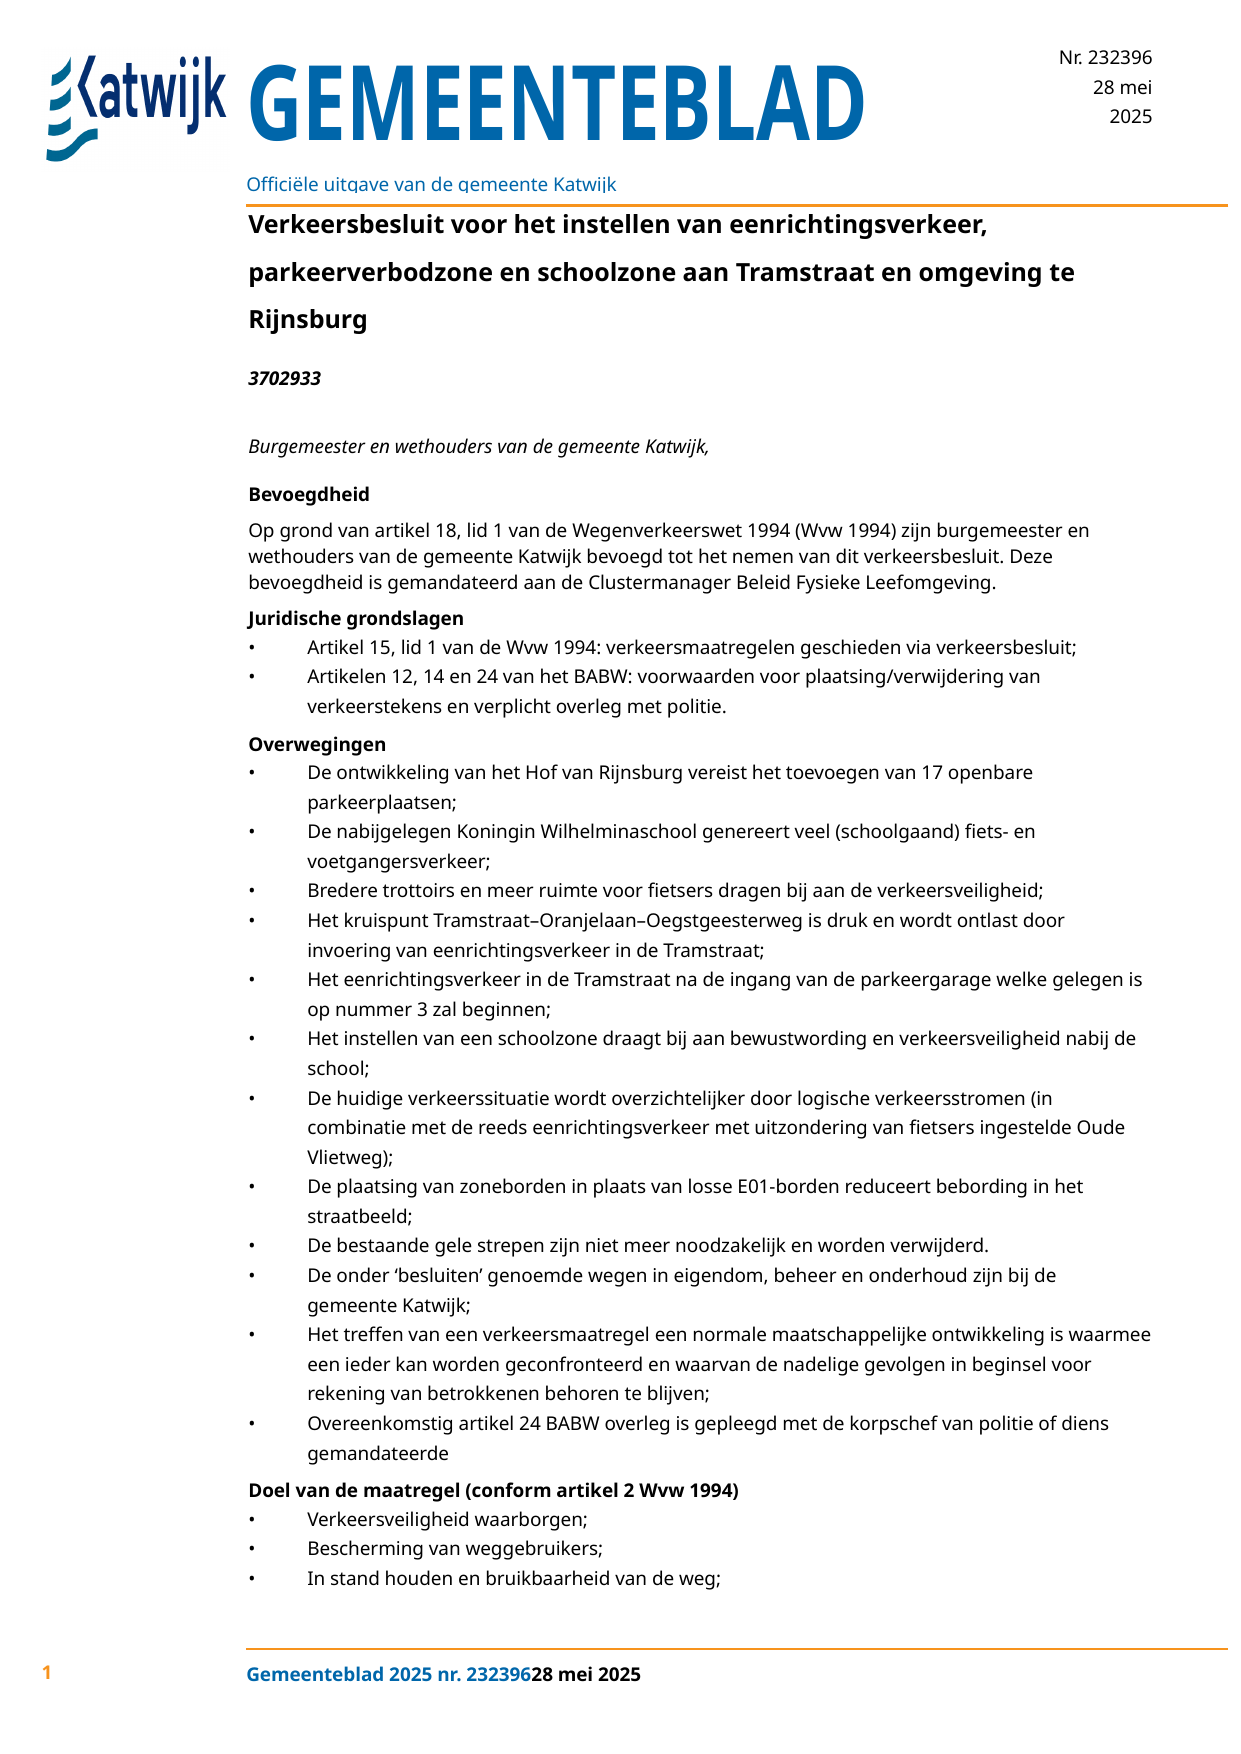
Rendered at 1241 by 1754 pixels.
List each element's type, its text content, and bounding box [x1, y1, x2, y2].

list De nabijgelegen Koningin Wilhelminaschool genereert veel (schoolgaand) fiets- en voetgangersverkeer; [248, 818, 1152, 874]
list De plaatsing van zoneborden in plaats van losse E01-borden reduceert bebording in het straatbeeld; [248, 1173, 1152, 1229]
text 3702933 [248, 366, 1152, 391]
list Artikel 15, lid 1 van de Wvw 1994: verkeersmaatregelen geschieden via verkeersbesluit; [248, 634, 1152, 660]
list Het instellen van een schoolzone draagt bij aan bewustwording en verkeersveiligheid nabij de school; [248, 1026, 1152, 1081]
list In stand houden en bruikbaarheid van de weg; [248, 1565, 1152, 1591]
text Op grond van artikel 18, lid 1 van de Wegenverkeerswet 1994 (Wvw 1994) zijn burgemeester en wethouders van de gemeente Katwijk bevoegd tot het nemen van dit verkeersbesluit. Deze bevoegdheid is gemandateerd aan de Clustermanager Beleid Fysieke Leefomgeving. [248, 517, 1152, 595]
text Verkeersbesluit voor het instellen van eenrichtingsverkeer, parkeerverbodzone en schoolzone aan Tramstraat en omgeving te Rijnsburg [248, 207, 1152, 336]
list De ontwikkeling van het Hof van Rijnsburg vereist het toevoegen van 17 openbare parkeerplaatsen; [248, 759, 1152, 815]
list Verkeersveiligheid waarborgen; [248, 1506, 1152, 1532]
text Bevoegdheid [248, 481, 1152, 507]
text Burgemeester en wethouders van de gemeente Katwijk, [248, 433, 1152, 459]
list De bestaande gele strepen zijn niet meer noodzakelijk en worden verwijderd. [248, 1233, 1152, 1258]
text Juridische grondslagen [248, 606, 1152, 631]
list Het eenrichtingsverkeer in de Tramstraat na de ingang van de parkeergarage welke gelegen is op nummer 3 zal beginnen; [248, 966, 1152, 1022]
list Bredere trottoirs en meer ruimte voor fietsers dragen bij aan de verkeersveiligheid; [248, 878, 1152, 903]
text Overwegingen [248, 731, 1152, 757]
list De onder ‘besluiten’ genoemde wegen in eigendom, beheer en onderhoud zijn bij de gemeente Katwijk; [248, 1262, 1152, 1318]
list Overeenkomstig artikel 24 BABW overleg is gepleegd met de korpschef van politie of diens gemandateerde [248, 1410, 1152, 1466]
list Artikelen 12, 14 en 24 van het BABW: voorwaarden voor plaatsing/verwijdering van verkeerstekens en verplicht overleg met politie. [248, 663, 1152, 719]
text Doel van de maatregel (conform artikel 2 Wvw 1994) [248, 1478, 1152, 1503]
list Het treffen van een verkeersmaatregel een normale maatschappelijke ontwikkeling is waarmee een ieder kan worden geconfronteerd en waarvan de nadelige gevolgen in beginsel voor rekening van betrokkenen behoren te blijven; [248, 1321, 1152, 1406]
picture [41, 47, 231, 172]
list Bescherming van weggebruikers; [248, 1536, 1152, 1561]
list Het kruispunt Tramstraat–Oranjelaan–Oegstgeesterweg is druk en wordt ontlast door invoering van eenrichtingsverkeer in de Tramstraat; [248, 907, 1152, 963]
list De huidige verkeerssituatie wordt overzichtelijker door logische verkeersstromen (in combinatie met de reeds eenrichtingsverkeer met uitzondering van fietsers ingestelde Oude Vlietweg); [248, 1085, 1152, 1170]
